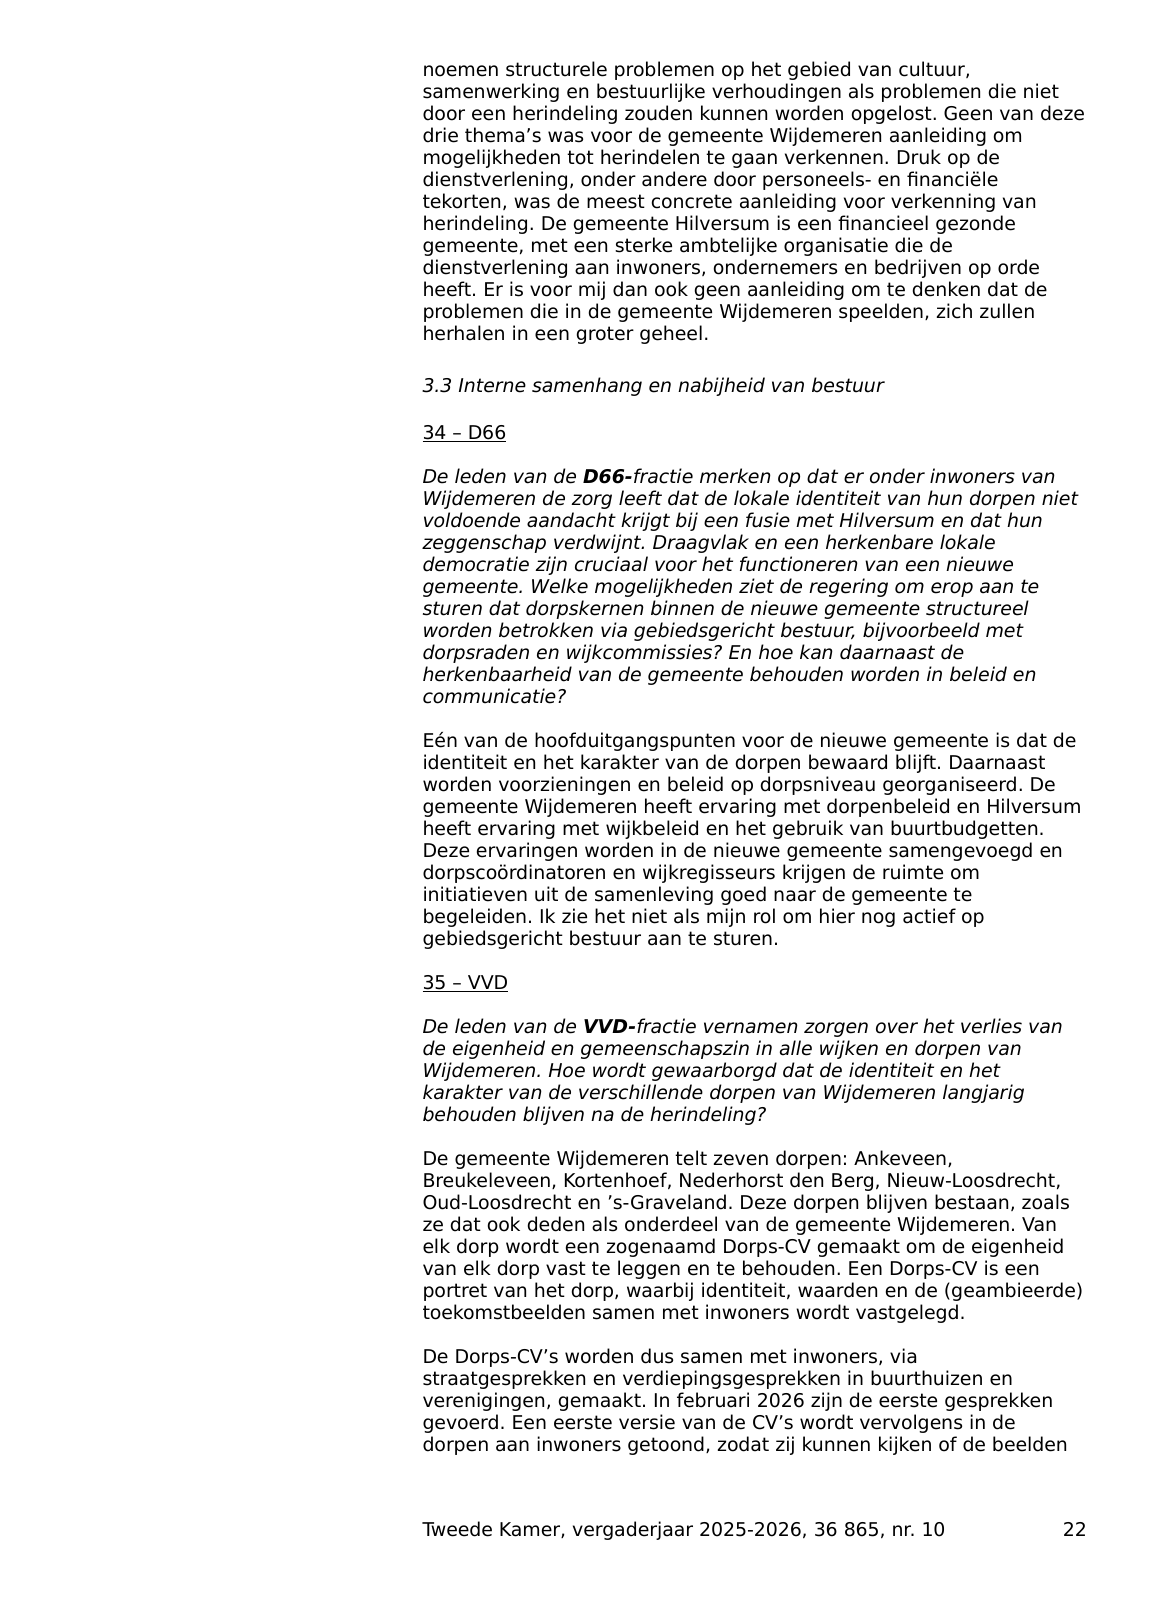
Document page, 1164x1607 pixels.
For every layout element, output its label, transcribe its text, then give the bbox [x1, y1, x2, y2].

text De gemeente Wijdemeren telt zeven dorpen: Ankeveen, Breukeleveen, Kortenhoef, Nederhorst den Berg, Nieuw-Loosdrecht, Oud-Loosdrecht en ’s-Graveland. Deze dorpen blijven bestaan, zoals ze dat ook deden als onderdeel van de gemeente Wijdemeren. Van elk dorp wordt een zogenaamd Dorps-CV gemaakt om de eigenheid van elk dorp vast te leggen en te behouden. Een Dorps-CV is een portret van het dorp, waarbij identiteit, waarden en de (geambieerde) toekomstbeelden samen met inwoners wordt vastgelegd. [422, 1148, 1087, 1324]
text De Dorps-CV’s worden dus samen met inwoners, via straatgesprekken en verdiepingsgesprekken in buurthuizen en verenigingen, gemaakt. In februari 2026 zijn de eerste gesprekken gevoerd. Een eerste versie van de CV’s wordt vervolgens in de dorpen aan inwoners getoond, zodat zij kunnen kijken of de beelden [422, 1346, 1087, 1456]
subtitle 35 – VVD [422, 972, 1087, 994]
text Eén van de hoofduitgangspunten voor de nieuwe gemeente is dat de identiteit en het karakter van de dorpen bewaard blijft. Daarnaast worden voorzieningen en beleid op dorpsniveau georganiseerd. De gemeente Wijdemeren heeft ervaring met dorpenbeleid en Hilversum heeft ervaring met wijkbeleid en het gebruik van buurtbudgetten. Deze ervaringen worden in de nieuwe gemeente samengevoegd en dorpscoördinatoren en wijkregisseurs krijgen de ruimte om initiatieven uit de samenleving goed naar de gemeente te begeleiden. Ik zie het niet als mijn rol om hier nog actief op gebiedsgericht bestuur aan te sturen. [422, 730, 1087, 950]
text De leden van de VVD-fractie vernamen zorgen over het verlies van de eigenheid en gemeenschapszin in alle wijken en dorpen van Wijdemeren. Hoe wordt gewaarborgd dat de identiteit en het karakter van de verschillende dorpen van Wijdemeren langjarig behouden blijven na de herindeling? [422, 1016, 1087, 1126]
subtitle 34 – D66 [422, 422, 1087, 444]
text De leden van de D66-fractie merken op dat er onder inwoners van Wijdemeren de zorg leeft dat de lokale identiteit van hun dorpen niet voldoende aandacht krijgt bij een fusie met Hilversum en dat hun zeggenschap verdwijnt. Draagvlak en een herkenbare lokale democratie zijn cruciaal voor het functioneren van een nieuwe gemeente. Welke mogelijkheden ziet de regering om erop aan te sturen dat dorpskernen binnen de nieuwe gemeente structureel worden betrokken via gebiedsgericht bestuur, bijvoorbeeld met dorpsraden en wijkcommissies? En hoe kan daarnaast de herkenbaarheid van de gemeente behouden worden in beleid en communicatie? [422, 466, 1087, 708]
subtitle 3.3 Interne samenhang en nabijheid van bestuur [422, 375, 1087, 397]
text noemen structurele problemen op het gebied van cultuur, samenwerking en bestuurlijke verhoudingen als problemen die niet door een herindeling zouden kunnen worden opgelost. Geen van deze drie thema’s was voor de gemeente Wijdemeren aanleiding om mogelijkheden tot herindelen te gaan verkennen. Druk op de dienstverlening, onder andere door personeels- en financiële tekorten, was de meest concrete aanleiding voor verkenning van herindeling. De gemeente Hilversum is een financieel gezonde gemeente, met een sterke ambtelijke organisatie die de dienstverlening aan inwoners, ondernemers en bedrijven op orde heeft. Er is voor mij dan ook geen aanleiding om te denken dat de problemen die in de gemeente Wijdemeren speelden, zich zullen herhalen in een groter geheel. [422, 59, 1087, 345]
